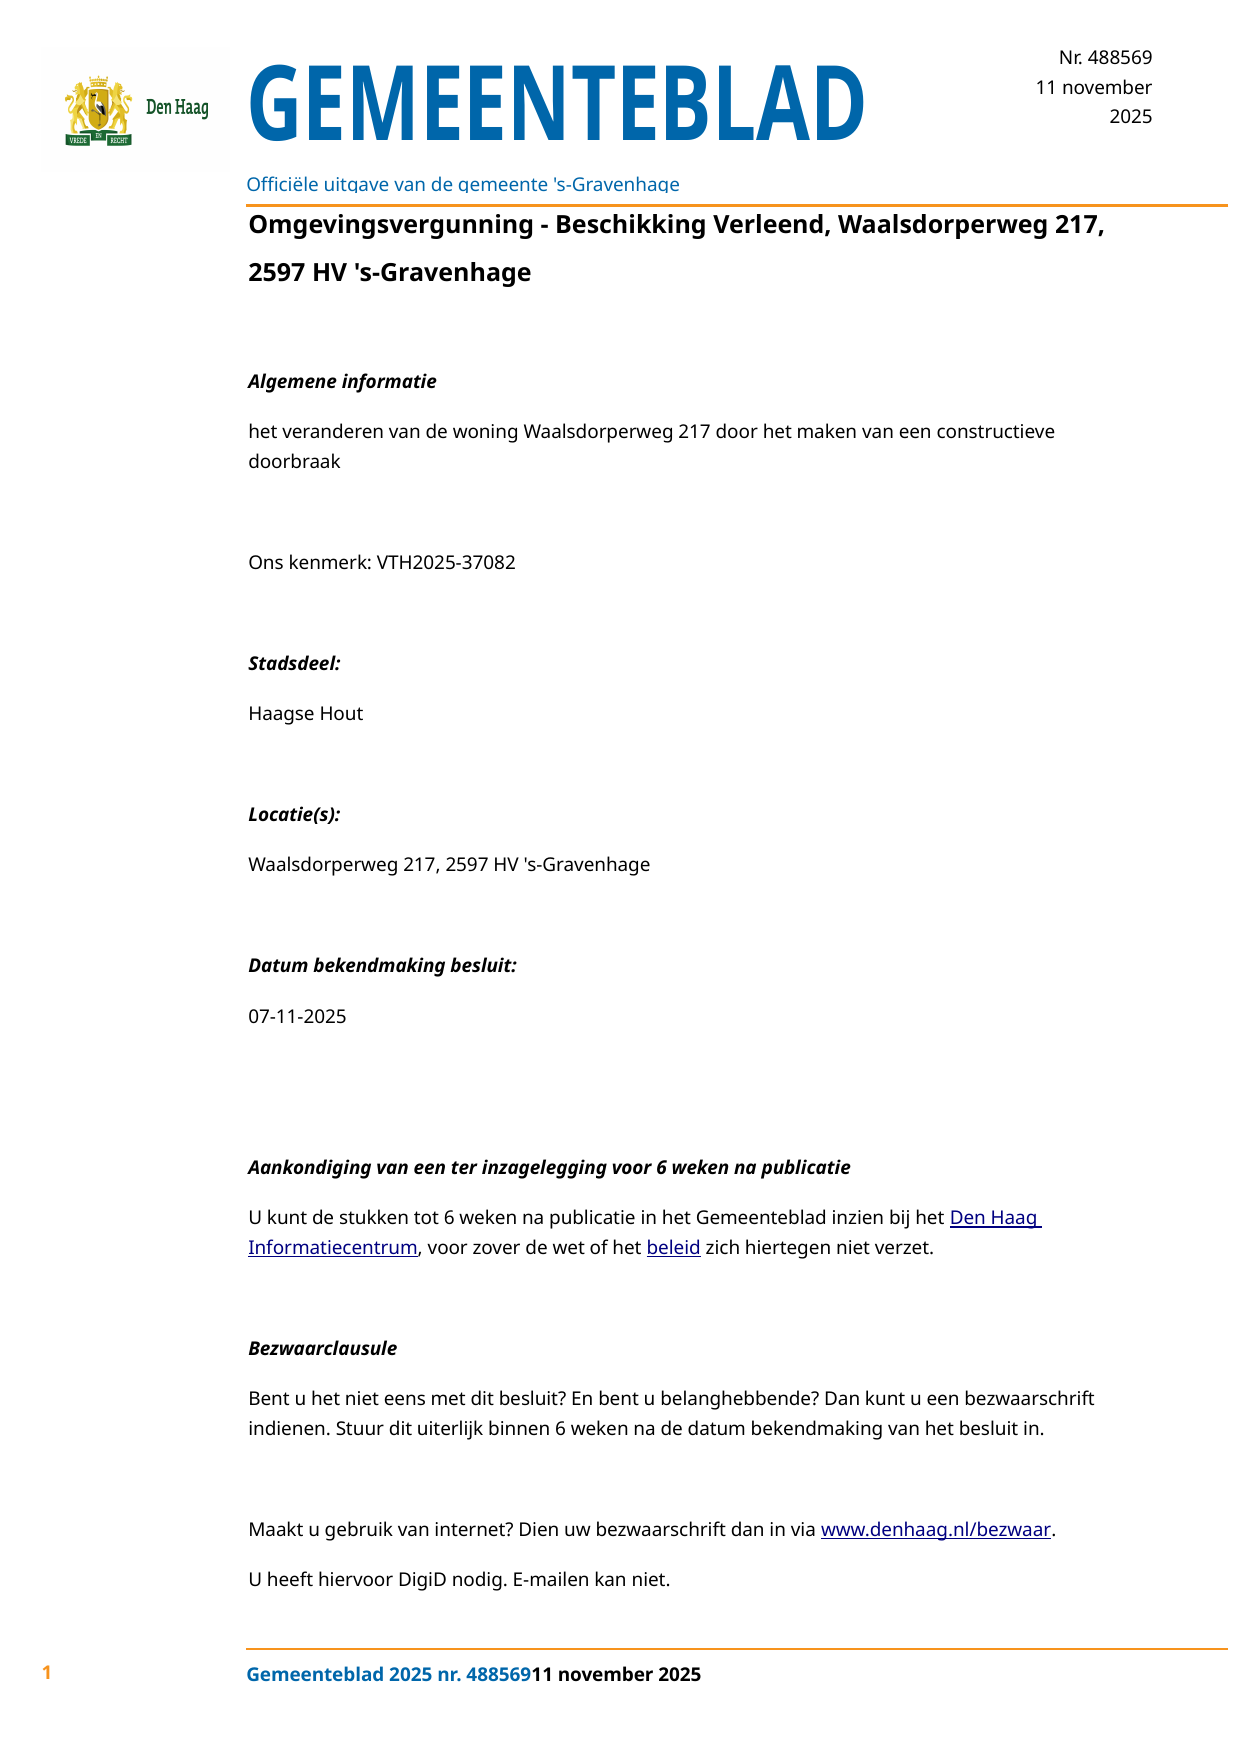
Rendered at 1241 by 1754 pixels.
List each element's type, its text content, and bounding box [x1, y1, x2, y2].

text 07-11-2025 [248, 1003, 1152, 1029]
text Bent u het niet eens met dit besluit? En bent u belanghebbende? Dan kunt u een bezwaarschrift indienen. Stuur dit uiterlijk binnen 6 weken na de datum bekendmaking van het besluit in. [248, 1385, 1152, 1441]
text Waalsdorperweg 217, 2597 HV 's-Gravenhage [248, 852, 1152, 877]
picture [41, 47, 231, 172]
text Datum bekendmaking besluit: [248, 952, 1152, 978]
text Locatie(s): [248, 801, 1152, 827]
text Omgevingsvergunning - Beschikking Verleend, Waalsdorperweg 217, 2597 HV 's-Gravenhage [248, 207, 1152, 288]
text U kunt de stukken tot 6 weken na publicatie in het Gemeenteblad inzien bij het Den Haag Informatiecentrum, voor zover de wet of het beleid zich hiertegen niet verzet. [248, 1204, 1152, 1260]
text Bezwaarclausule [248, 1335, 1152, 1361]
text U heeft hiervoor DigiD nodig. E-mailen kan niet. [248, 1566, 1152, 1592]
text Maakt u gebruik van internet? Dien uw bezwaarschrift dan in via www.denhaag.nl/bezwaar. [248, 1516, 1152, 1542]
text Ons kenmerk: VTH2025-37082 [248, 549, 1152, 575]
text Stadsdeel: [248, 650, 1152, 676]
text Aankondiging van een ter inzagelegging voor 6 weken na publicatie [248, 1154, 1152, 1180]
text het veranderen van de woning Waalsdorperweg 217 door het maken van een constructieve doorbraak [248, 419, 1152, 474]
text Haagse Hout [248, 700, 1152, 726]
text Algemene informatie [248, 368, 1152, 394]
